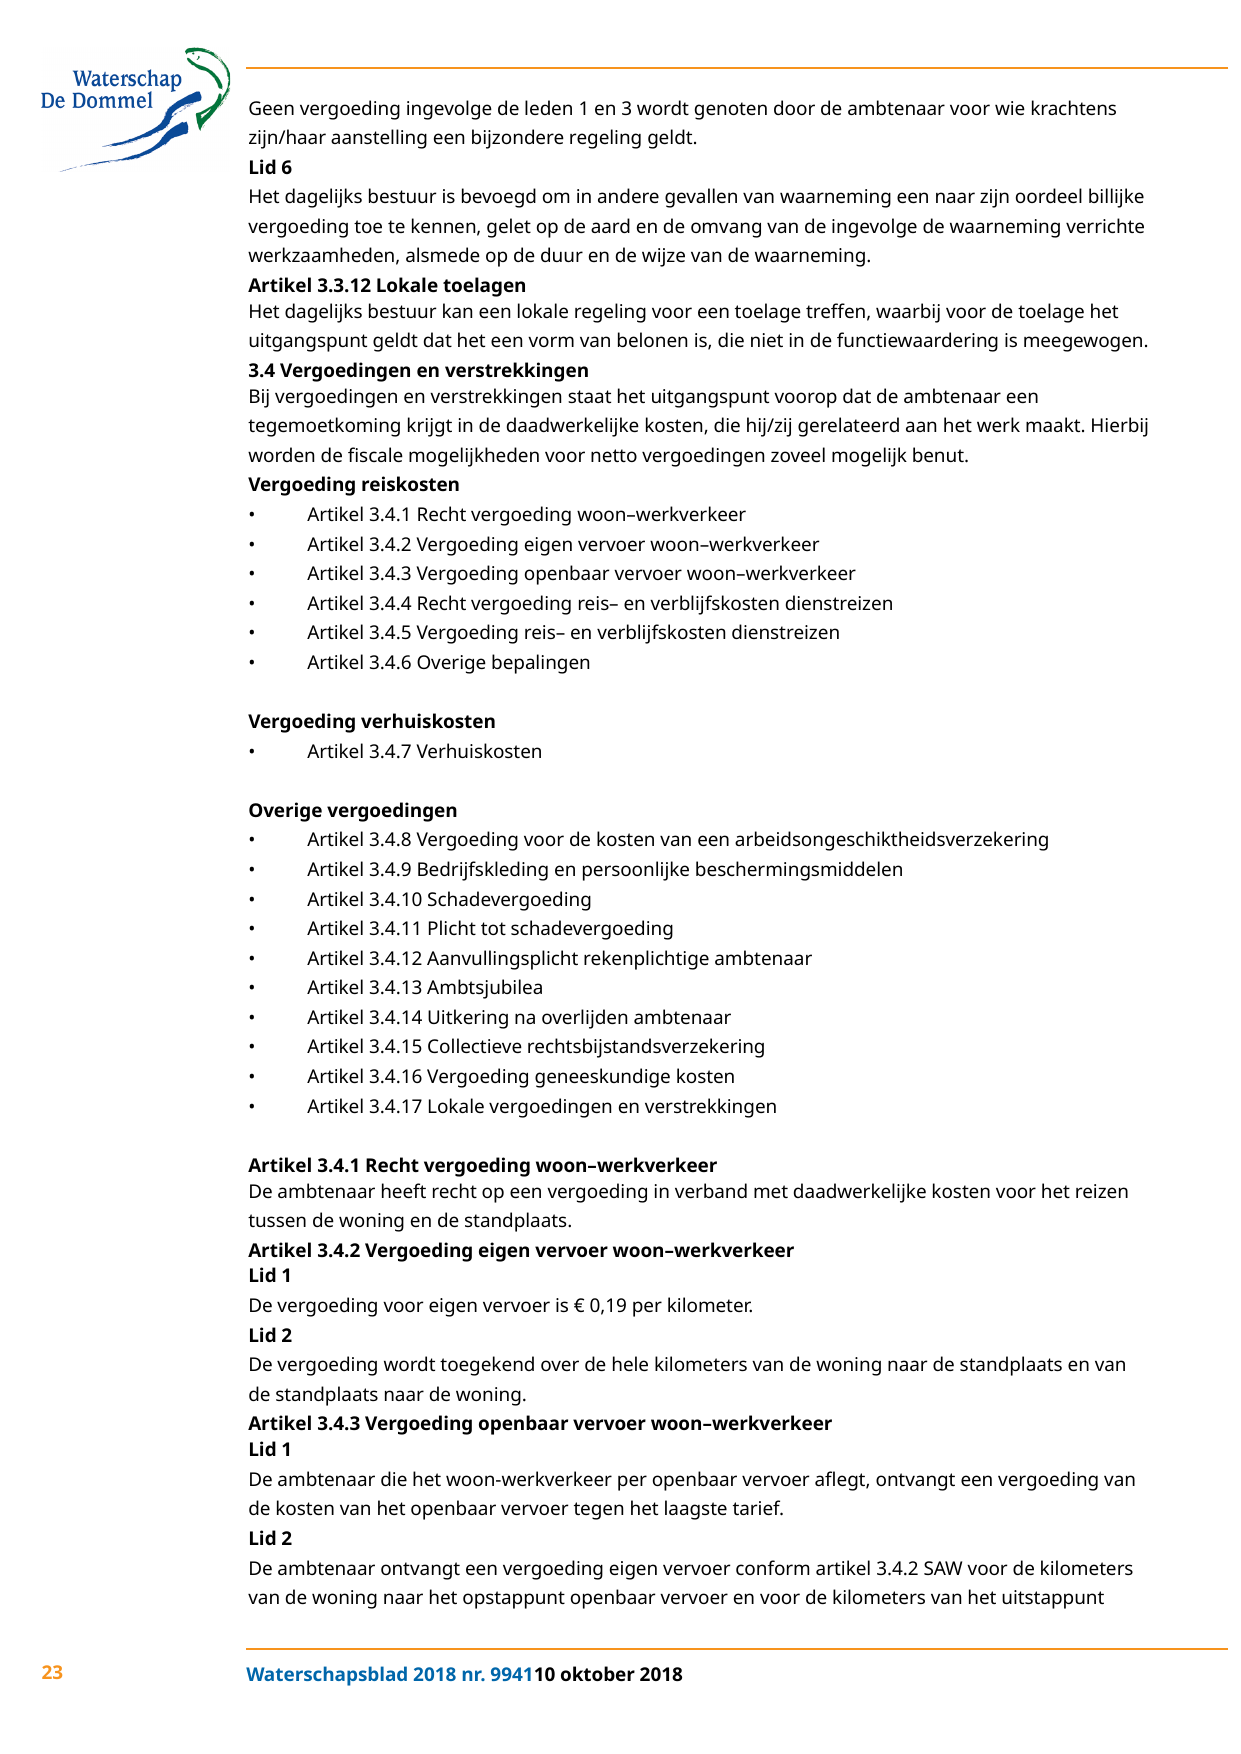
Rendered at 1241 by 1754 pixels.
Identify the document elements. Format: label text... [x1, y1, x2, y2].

list Artikel 3.4.6 Overige bepalingen [248, 649, 1152, 675]
list Artikel 3.4.1 Recht vergoeding woon–werkverkeer [248, 501, 1152, 527]
list Artikel 3.4.17 Lokale vergoedingen en verstrekkingen [248, 1093, 1152, 1119]
text Geen vergoeding ingevolge de leden 1 en 3 wordt genoten door de ambtenaar voor wie krachtens zijn/haar aanstelling een bijzondere regeling geldt. [248, 95, 1152, 150]
text 3.4 Vergoedingen en verstrekkingen [248, 357, 1152, 383]
text Artikel 3.4.3 Vergoeding openbaar vervoer woon–werkverkeer [248, 1411, 1152, 1436]
text De ambtenaar die het woon-werkverkeer per openbaar vervoer aflegt, ontvangt een vergoeding van de kosten van het openbaar vervoer tegen het laagste tarief. [248, 1466, 1152, 1521]
text Overige vergoedingen [248, 797, 1152, 823]
list Artikel 3.4.12 Aanvullingsplicht rekenplichtige ambtenaar [248, 945, 1152, 971]
list Artikel 3.4.14 Uitkering na overlijden ambtenaar [248, 1004, 1152, 1030]
text Lid 2 [248, 1322, 1152, 1348]
text Lid 1 [248, 1436, 1152, 1462]
list Artikel 3.4.9 Bedrijfskleding en persoonlijke beschermingsmiddelen [248, 856, 1152, 882]
picture [41, 47, 231, 172]
list Artikel 3.4.7 Verhuiskosten [248, 738, 1152, 764]
text Het dagelijks bestuur kan een lokale regeling voor een toelage treffen, waarbij voor de toelage het uitgangspunt geldt dat het een vorm van belonen is, die niet in de functiewaardering is meegewogen. [248, 298, 1152, 353]
list Artikel 3.4.15 Collectieve rechtsbijstandsverzekering [248, 1034, 1152, 1059]
text Vergoeding verhuiskosten [248, 708, 1152, 734]
text Lid 6 [248, 154, 1152, 180]
list Artikel 3.4.5 Vergoeding reis– en verblijfskosten dienstreizen [248, 619, 1152, 645]
text De ambtenaar heeft recht op een vergoeding in verband met daadwerkelijke kosten voor het reizen tussen de woning en de standplaats. [248, 1178, 1152, 1233]
list Artikel 3.4.11 Plicht tot schadevergoeding [248, 915, 1152, 941]
text Artikel 3.3.12 Lokale toelagen [248, 272, 1152, 298]
text Artikel 3.4.2 Vergoeding eigen vervoer woon–werkverkeer [248, 1237, 1152, 1263]
list Artikel 3.4.8 Vergoeding voor de kosten van een arbeidsongeschiktheidsverzekering [248, 827, 1152, 852]
list Artikel 3.4.2 Vergoeding eigen vervoer woon–werkverkeer [248, 531, 1152, 557]
text De vergoeding wordt toegekend over de hele kilometers van de woning naar de standplaats en van de standplaats naar de woning. [248, 1351, 1152, 1407]
list Artikel 3.4.3 Vergoeding openbaar vervoer woon–werkverkeer [248, 560, 1152, 586]
text Het dagelijks bestuur is bevoegd om in andere gevallen van waarneming een naar zijn oordeel billijke vergoeding toe te kennen, gelet op de aard en de omvang van de ingevolge de waarneming verrichte werkzaamheden, alsmede op de duur en de wijze van de waarneming. [248, 183, 1152, 268]
text Lid 1 [248, 1263, 1152, 1288]
list Artikel 3.4.4 Recht vergoeding reis– en verblijfskosten dienstreizen [248, 590, 1152, 616]
text Vergoeding reiskosten [248, 472, 1152, 497]
list Artikel 3.4.13 Ambtsjubilea [248, 974, 1152, 1000]
text De ambtenaar ontvangt een vergoeding eigen vervoer conform artikel 3.4.2 SAW voor de kilometers van de woning naar het opstappunt openbaar vervoer en voor de kilometers van het uitstappunt [248, 1555, 1152, 1610]
text Lid 2 [248, 1525, 1152, 1551]
text De vergoeding voor eigen vervoer is € 0,19 per kilometer. [248, 1292, 1152, 1318]
text Artikel 3.4.1 Recht vergoeding woon–werkverkeer [248, 1152, 1152, 1178]
list Artikel 3.4.10 Schadevergoeding [248, 886, 1152, 912]
text Bij vergoedingen en verstrekkingen staat het uitgangspunt voorop dat de ambtenaar een tegemoetkoming krijgt in de daadwerkelijke kosten, die hij/zij gerelateerd aan het werk maakt. Hierbij worden de fiscale mogelijkheden voor netto vergoedingen zoveel mogelijk benut. [248, 383, 1152, 468]
list Artikel 3.4.16 Vergoeding geneeskundige kosten [248, 1063, 1152, 1089]
